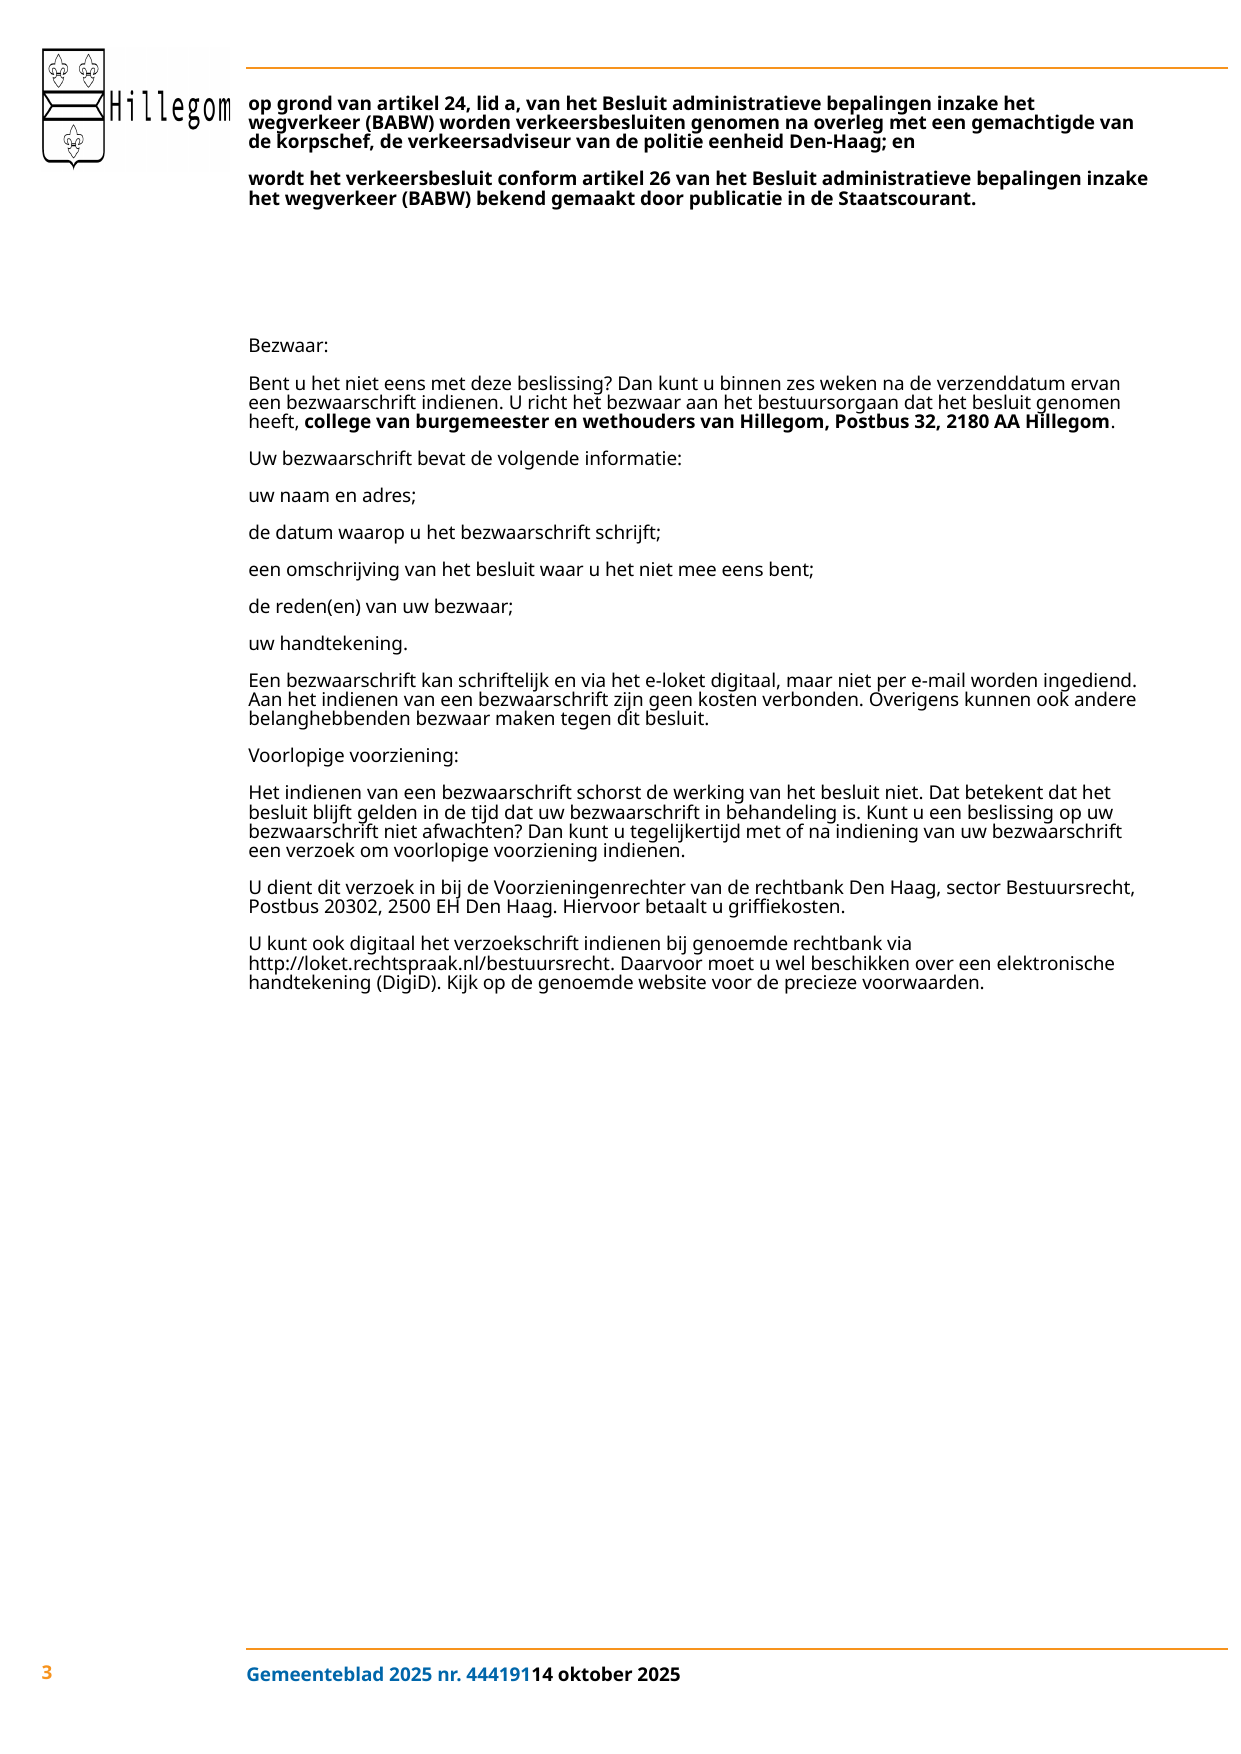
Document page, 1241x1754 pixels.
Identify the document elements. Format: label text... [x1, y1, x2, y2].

text Bent u het niet eens met deze beslissing? Dan kunt u binnen zes weken na de verzenddatum ervan een bezwaarschrift indienen. U richt het bezwaar aan het bestuursorgaan dat het besluit genomen heeft, college van burgemeester en wethouders van Hillegom, Postbus 32, 2180 AA Hillegom. [248, 374, 1152, 432]
text uw handtekening. [248, 635, 1152, 654]
text Voorlopige voorziening: [248, 747, 1152, 767]
picture [41, 47, 231, 172]
text uw naam en adres; [248, 487, 1152, 506]
text U kunt ook digitaal het verzoekschrift indienen bij genoemde rechtbank via http://loket.rechtspraak.nl/bestuursrecht. Daarvoor moet u wel beschikken over een elektronische handtekening (DigiD). Kijk op de genoemde website voor de precieze voorwaarden. [248, 935, 1152, 993]
text Uw bezwaarschrift bevat de volgende informatie: [248, 450, 1152, 469]
text Bezwaar: [248, 337, 1152, 357]
text wordt het verkeersbesluit conform artikel 26 van het Besluit administratieve bepalingen inzake het wegverkeer (BABW) bekend gemaakt door publicatie in de Staatscourant. [248, 170, 1152, 209]
text de reden(en) van uw bezwaar; [248, 598, 1152, 617]
text U dient dit verzoek in bij de Voorzieningenrechter van de rechtbank Den Haag, sector Bestuursrecht, Postbus 20302, 2500 EH Den Haag. Hiervoor betaalt u griffiekosten. [248, 879, 1152, 918]
text Het indienen van een bezwaarschrift schorst de werking van het besluit niet. Dat betekent dat het besluit blijft gelden in de tijd dat uw bezwaarschrift in behandeling is. Kunt u een beslissing op uw bezwaarschrift niet afwachten? Dan kunt u tegelijkertijd met of na indiening van uw bezwaarschrift een verzoek om voorlopige voorziening indienen. [248, 784, 1152, 861]
text een omschrijving van het besluit waar u het niet mee eens bent; [248, 561, 1152, 580]
text op grond van artikel 24, lid a, van het Besluit administratieve bepalingen inzake het wegverkeer (BABW) worden verkeersbesluiten genomen na overleg met een gemachtigde van de korpschef, de verkeersadviseur van de politie eenheid Den-Haag; en [248, 95, 1152, 153]
text de datum waarop u het bezwaarschrift schrijft; [248, 524, 1152, 543]
text Een bezwaarschrift kan schriftelijk en via het e-loket digitaal, maar niet per e-mail worden ingediend. Aan het indienen van een bezwaarschrift zijn geen kosten verbonden. Overigens kunnen ook andere belanghebbenden bezwaar maken tegen dit besluit. [248, 672, 1152, 730]
